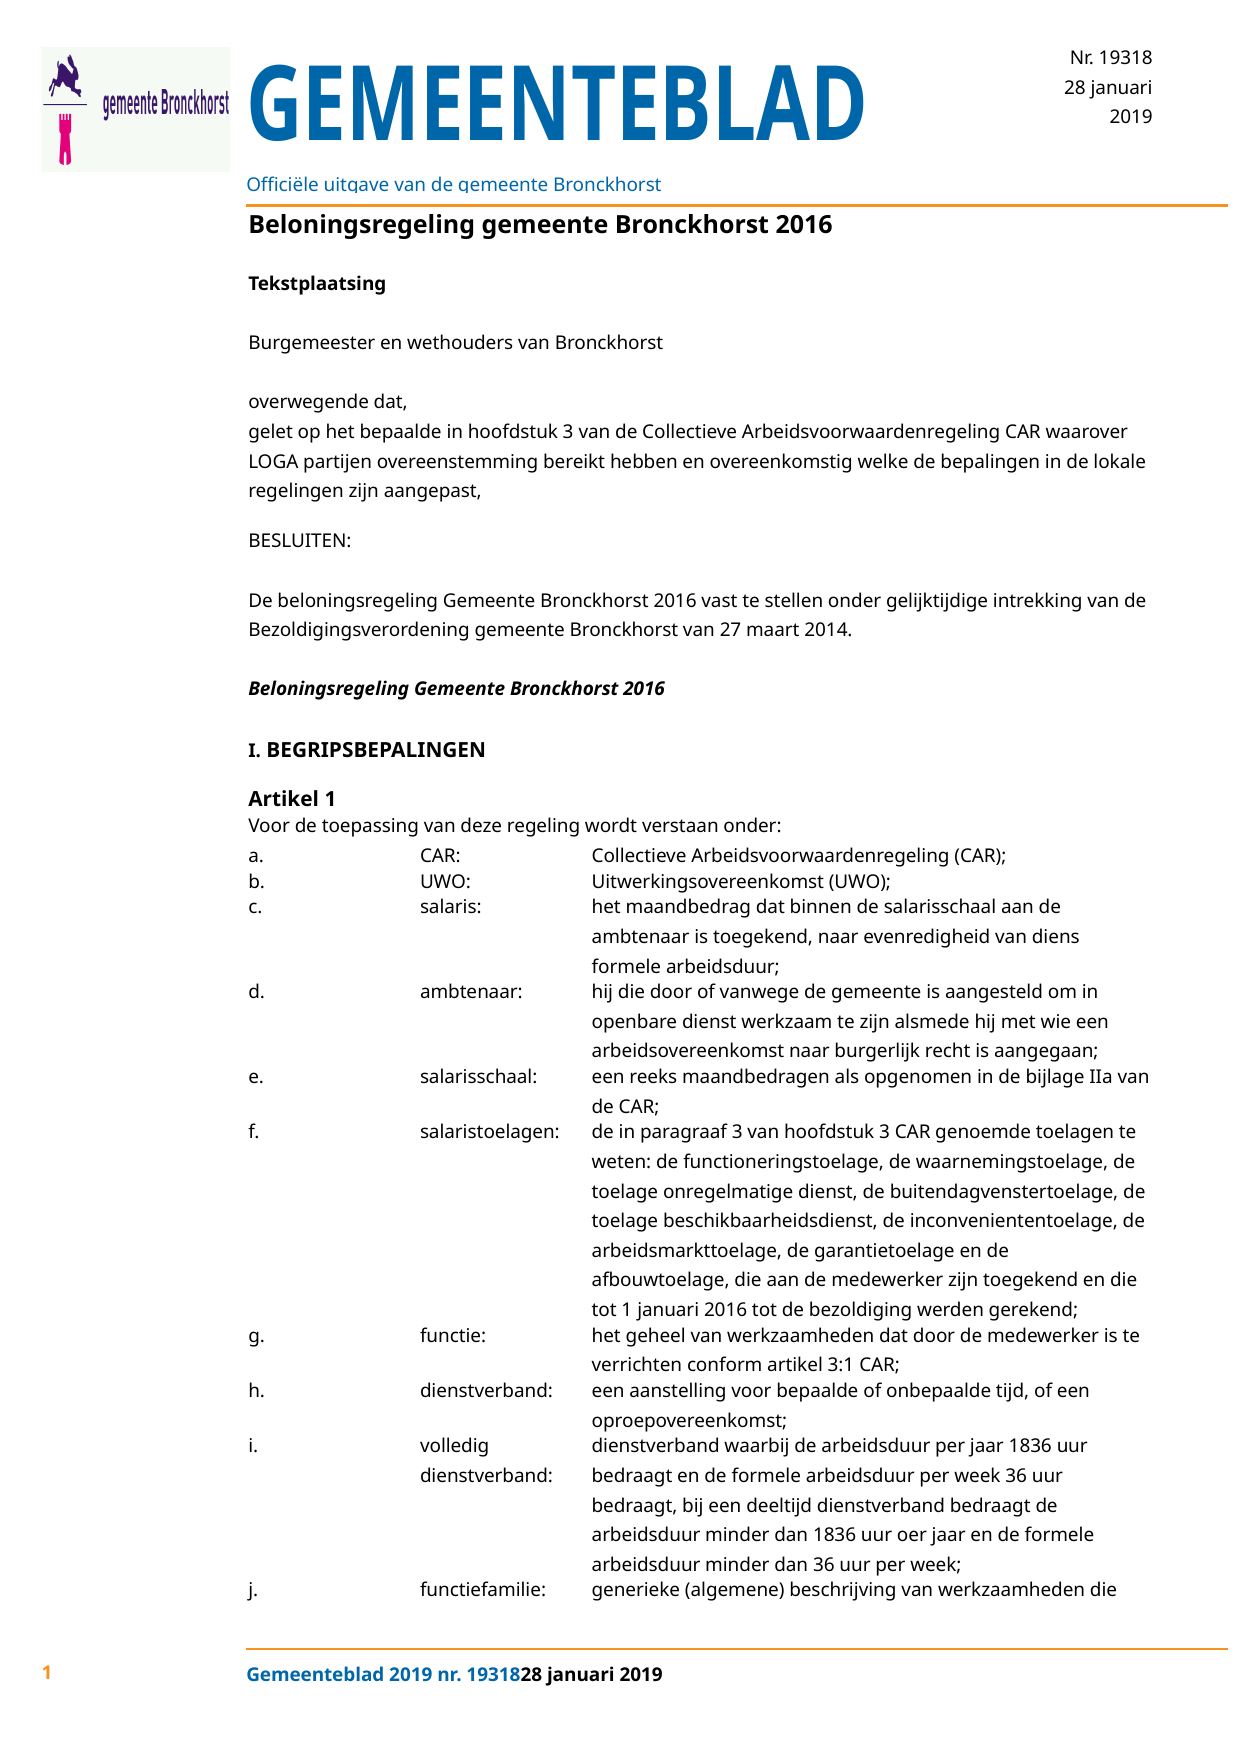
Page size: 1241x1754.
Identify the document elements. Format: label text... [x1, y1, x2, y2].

picture [41, 47, 231, 172]
table_cell dienstverband waarbij de arbeidsduur per jaar 1836 uur bedraagt en de formele arbeidsduur per week 36 uur bedraagt, bij een deeltijd dienstverband bedraagt de arbeidsduur minder dan 1836 uur oer jaar en de formele arbeidsduur minder dan 36 uur per week; [591, 1433, 1152, 1577]
table_cell i. [248, 1433, 420, 1577]
table_cell salaristoelagen: [420, 1119, 591, 1322]
text Beloningsregeling gemeente Bronckhorst 2016 [248, 207, 1152, 241]
table_cell hij die door of vanwege de gemeente is aangesteld om in openbare dienst werkzaam te zijn alsmede hij met wie een arbeidsovereenkomst naar burgerlijk recht is aangegaan; [591, 979, 1152, 1063]
table_cell UWO: [420, 868, 591, 894]
text BESLUITEN: [248, 528, 1152, 553]
table_cell het maandbedrag dat binnen de salarisschaal aan de ambtenaar is toegekend, naar evenredigheid van diens formele arbeidsduur; [591, 894, 1152, 978]
text overwegende dat, [248, 389, 1152, 414]
table_cell b. [248, 868, 420, 894]
text Beloningsregeling Gemeente Bronckhorst 2016 [248, 676, 1152, 701]
table_cell functie: [420, 1322, 591, 1377]
table_cell e. [248, 1064, 420, 1119]
table_cell Uitwerkingsovereenkomst (UWO); [591, 868, 1152, 894]
table_cell dienstverband: [420, 1377, 591, 1433]
table_cell generieke (algemene) beschrijving van werkzaamheden die [591, 1577, 1152, 1602]
table_cell een aanstelling voor bepaalde of onbepaalde tijd, of een oproepovereenkomst; [591, 1377, 1152, 1433]
table_cell de in paragraaf 3 van hoofdstuk 3 CAR genoemde toelagen te weten: de functioneringstoelage, de waarnemingstoelage, de toelage onregelmatige dienst, de buitendagvenstertoelage, de toelage beschikbaarheidsdienst, de inconveniententoelage, de arbeidsmarkttoelage, de garantietoelage en de afbouwtoelage, die aan de medewerker zijn toegekend en die tot 1 januari 2016 tot de bezoldiging werden gerekend; [591, 1119, 1152, 1322]
table_cell f. [248, 1119, 420, 1322]
table_cell ambtenaar: [420, 979, 591, 1063]
table_cell functiefamilie: [420, 1577, 591, 1602]
table_cell c. [248, 894, 420, 978]
table_header a. [248, 842, 420, 868]
table_cell een reeks maandbedragen als opgenomen in de bijlage IIa van de CAR; [591, 1064, 1152, 1119]
text Artikel 1 [248, 784, 1152, 812]
text gelet op het bepaalde in hoofdstuk 3 van de Collectieve Arbeidsvoorwaardenregeling CAR waarover LOGA partijen overeenstemming bereikt hebben en overeenkomstig welke de bepalingen in de lokale regelingen zijn aangepast, [248, 418, 1152, 503]
table_cell het geheel van werkzaamheden dat door de medewerker is te verrichten conform artikel 3:1 CAR; [591, 1322, 1152, 1377]
text I. BEGRIPSBEPALINGEN [248, 735, 1152, 763]
table_header CAR: [420, 842, 591, 868]
table_cell volledig dienstverband: [420, 1433, 591, 1577]
table_cell salarisschaal: [420, 1064, 591, 1119]
text Voor de toepassing van deze regeling wordt verstaan onder: [248, 812, 1152, 838]
table_cell salaris: [420, 894, 591, 978]
table_header Collectieve Arbeidsvoorwaardenregeling (CAR); [591, 842, 1152, 868]
text De beloningsregeling Gemeente Bronckhorst 2016 vast te stellen onder gelijktijdige intrekking van de Bezoldigingsverordening gemeente Bronckhorst van 27 maart 2014. [248, 587, 1152, 642]
table_cell g. [248, 1322, 420, 1377]
text Burgemeester en wethouders van Bronckhorst [248, 329, 1152, 355]
table_cell d. [248, 979, 420, 1063]
table_cell j. [248, 1577, 420, 1602]
text Tekstplaatsing [248, 270, 1152, 296]
table_cell h. [248, 1377, 420, 1433]
